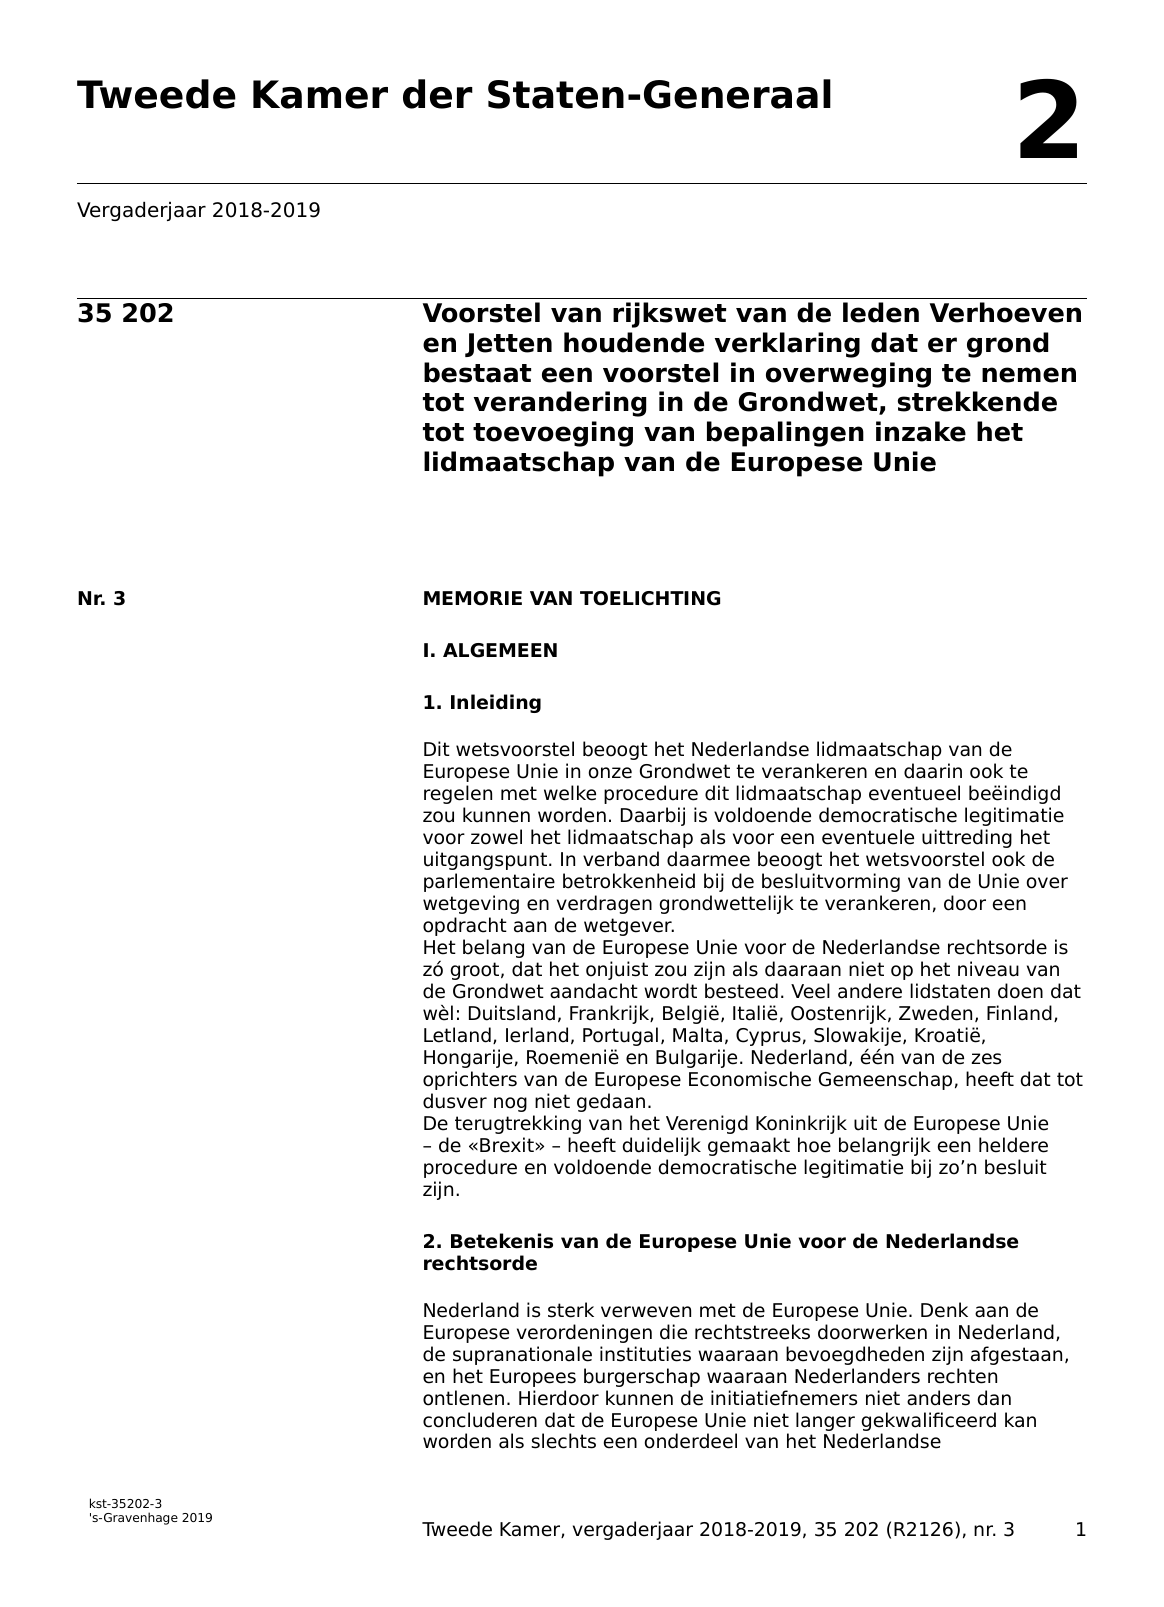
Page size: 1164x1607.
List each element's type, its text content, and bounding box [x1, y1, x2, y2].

text 's-Gravenhage 2019 [88, 1511, 323, 1525]
text Het belang van de Europese Unie voor de Nederlandse rechtsorde is zó groot, dat het onjuist zou zijn als daaraan niet op het niveau van de Grondwet aandacht wordt besteed. Veel andere lidstaten doen dat wèl: Duitsland, Frankrijk, België, Italië, Oostenrijk, Zweden, Finland, Letland, Ierland, Portugal, Malta, Cyprus, Slowakije, Kroatië, Hongarije, Roemenië en Bulgarije. Nederland, één van de zes oprichters van de Europese Economische Gemeenschap, heeft dat tot dusver nog niet gedaan. [422, 937, 1087, 1113]
text De terugtrekking van het Verenigd Koninkrijk uit de Europese Unie – de «Brexit» – heeft duidelijk gemaakt hoe belangrijk een heldere procedure en voldoende democratische legitimatie bij zo’n besluit zijn. [422, 1113, 1087, 1201]
text kst-35202-3 [88, 1497, 323, 1511]
subtitle 2. Betekenis van de Europese Unie voor de Nederlandse rechtsorde [422, 1231, 1087, 1274]
subtitle 1. Inleiding [422, 692, 1087, 714]
table_header 2 [886, 59, 1087, 183]
subtitle 35 202 Voorstel van rijkswet van de leden Verhoeven en Jetten houdende verklaring dat er grond bestaat een voorstel in overweging te nemen tot verandering in de Grondwet, strekkende tot toevoeging van bepalingen inzake het lidmaatschap van de Europese Unie [77, 299, 1087, 477]
text Dit wetsvoorstel beoogt het Nederlandse lidmaatschap van de Europese Unie in onze Grondwet te verankeren en daarin ook te regelen met welke procedure dit lidmaatschap eventueel beëindigd zou kunnen worden. Daarbij is voldoende democratische legitimatie voor zowel het lidmaatschap als voor een eventuele uittreding het uitgangspunt. In verband daarmee beoogt het wetsvoorstel ook de parlementaire betrokkenheid bij de besluitvorming van de Unie over wetgeving en verdragen grondwettelijk te verankeren, door een opdracht aan de wetgever. [422, 739, 1087, 937]
subtitle I. ALGEMEEN [422, 640, 1087, 662]
table_header Tweede Kamer der Staten-Generaal [77, 59, 886, 183]
subtitle Nr. 3 MEMORIE VAN TOELICHTING [77, 588, 1087, 610]
text Nederland is sterk verweven met de Europese Unie. Denk aan de Europese verordeningen die rechtstreeks doorwerken in Nederland, de supranationale instituties waaraan bevoegdheden zijn afgestaan, en het Europees burgerschap waaraan Nederlanders rechten ontlenen. Hierdoor kunnen de initiatiefnemers niet anders dan concluderen dat de Europese Unie niet langer gekwalificeerd kan worden als slechts een onderdeel van het Nederlandse [422, 1299, 1087, 1453]
table_cell Vergaderjaar 2018-2019 [77, 184, 1087, 298]
